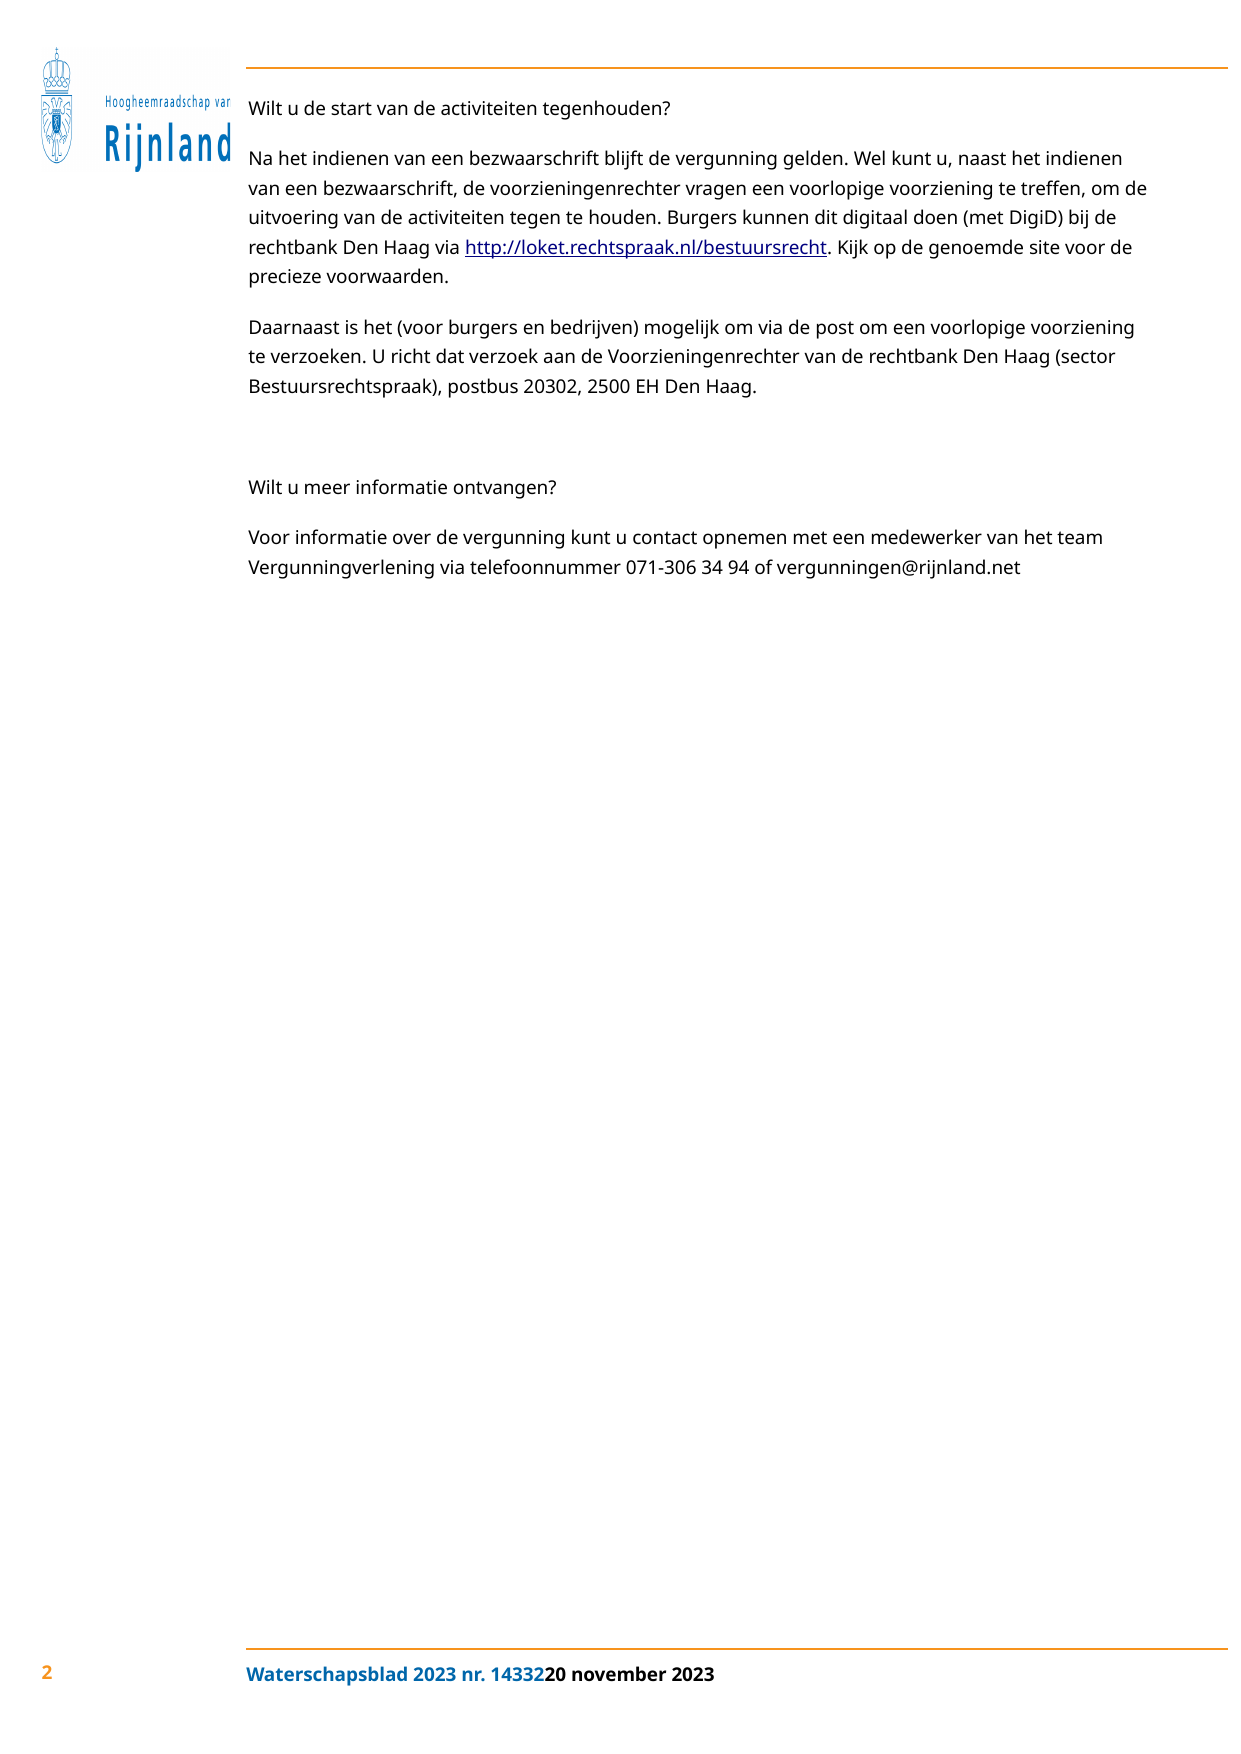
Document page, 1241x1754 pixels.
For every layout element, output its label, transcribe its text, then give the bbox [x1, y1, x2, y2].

text Daarnaast is het (voor burgers en bedrijven) mogelijk om via de post om een voorlopige voorziening te verzoeken. U richt dat verzoek aan de Voorzieningenrechter van de rechtbank Den Haag (sector Bestuursrechtspraak), postbus 20302, 2500 EH Den Haag. [248, 314, 1152, 399]
text Wilt u de start van de activiteiten tegenhouden? [248, 95, 1152, 121]
text Voor informatie over de vergunning kunt u contact opnemen met een medewerker van het team Vergunningverlening via telefoonnummer 071-306 34 94 of vergunningen@rijnland.net [248, 524, 1152, 580]
picture [41, 47, 231, 172]
text Wilt u meer informatie ontvangen? [248, 474, 1152, 500]
text Na het indienen van een bezwaarschrift blijft de vergunning gelden. Wel kunt u, naast het indienen van een bezwaarschrift, de voorzieningenrechter vragen een voorlopige voorziening te treffen, om de uitvoering van de activiteiten tegen te houden. Burgers kunnen dit digitaal doen (met DigiD) bij de rechtbank Den Haag via http://loket.rechtspraak.nl/bestuursrecht. Kijk op de genoemde site voor de precieze voorwaarden. [248, 145, 1152, 289]
